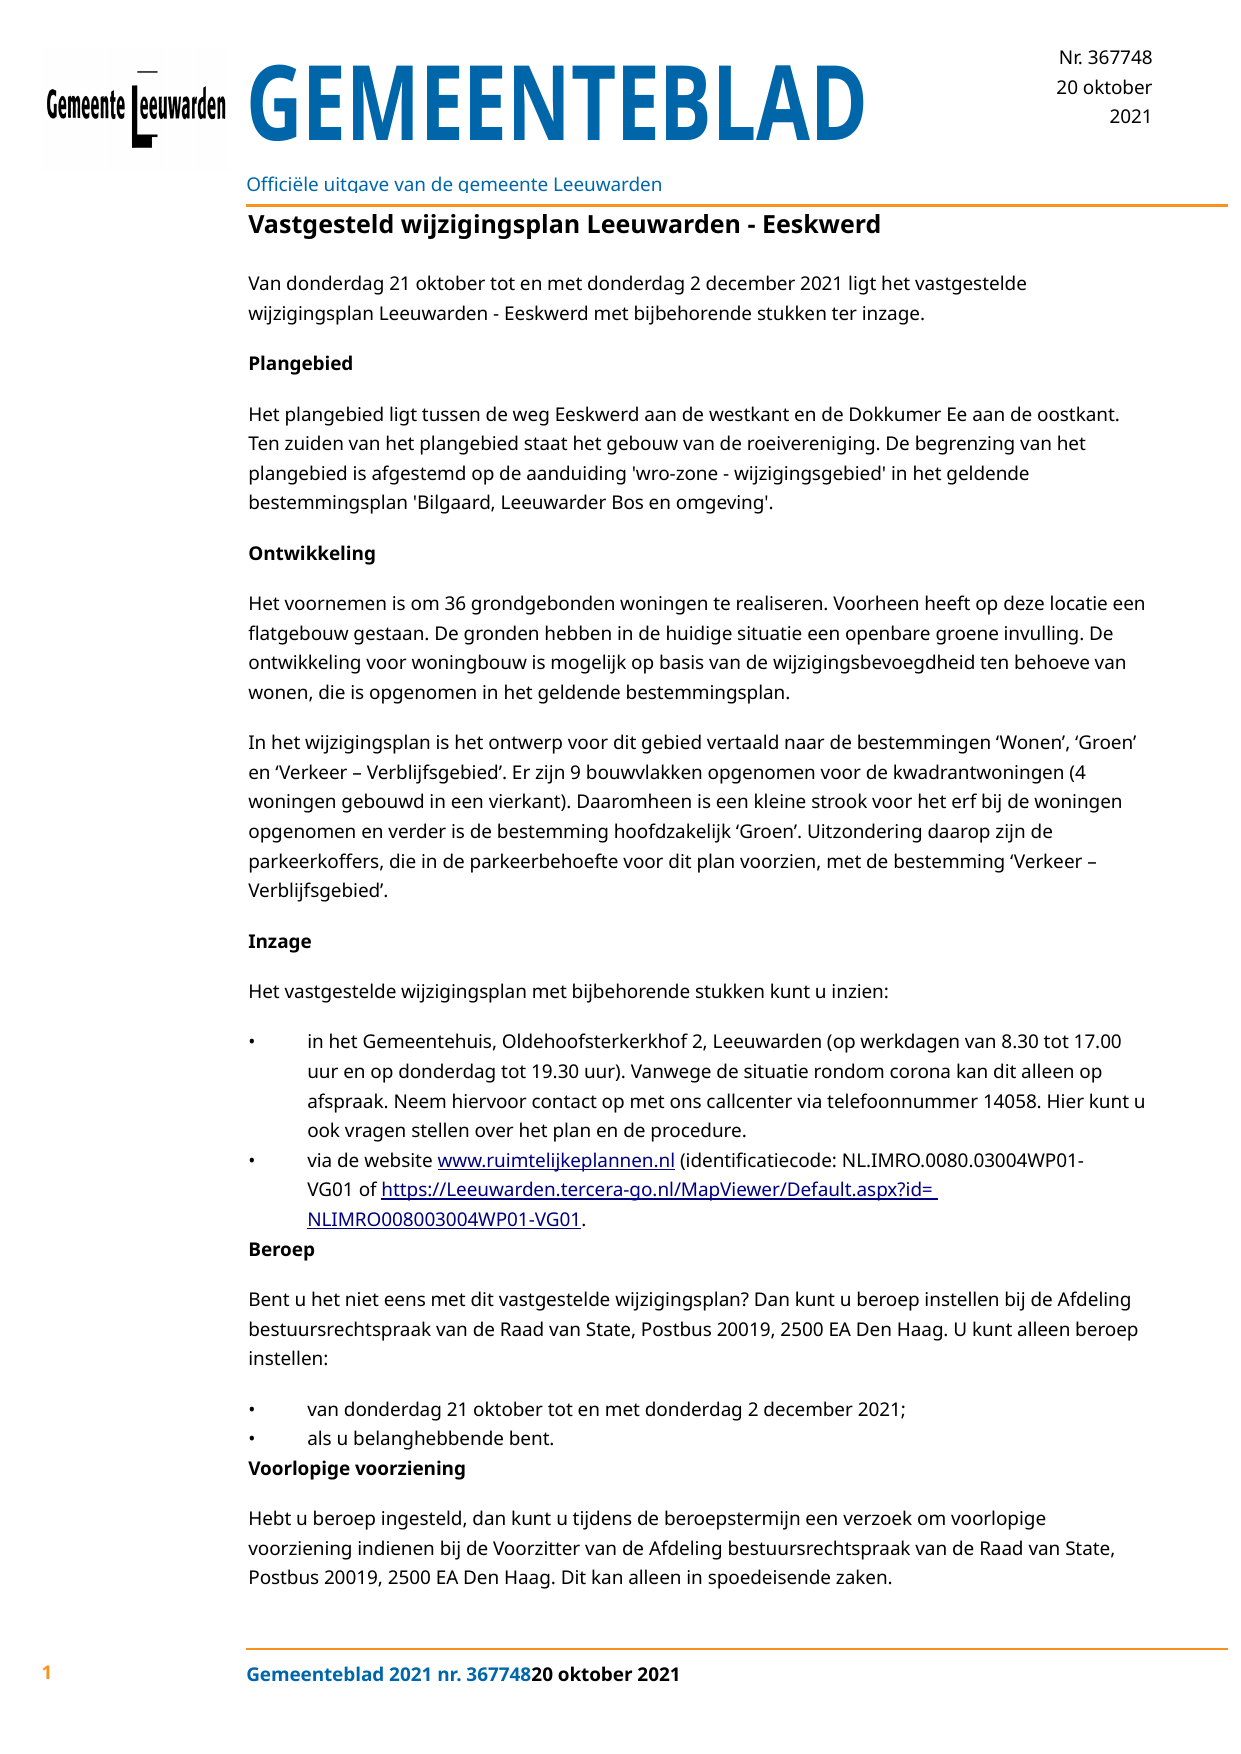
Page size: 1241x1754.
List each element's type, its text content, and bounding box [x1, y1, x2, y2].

text Vastgesteld wijzigingsplan Leeuwarden - Eeskwerd [248, 207, 1152, 241]
text Plangebied [248, 350, 1152, 376]
text Het plangebied ligt tussen de weg Eeskwerd aan de westkant en de Dokkumer Ee aan de oostkant. Ten zuiden van het plangebied staat het gebouw van de roeivereniging. De begrenzing van het plangebied is afgestemd op de aanduiding 'wro-zone - wijzigingsgebied' in het geldende bestemmingsplan 'Bilgaard, Leeuwarder Bos en omgeving'. [248, 401, 1152, 515]
list in het Gemeentehuis, Oldehoofsterkerkhof 2, Leeuwarden (op werkdagen van 8.30 tot 17.00 uur en op donderdag tot 19.30 uur). Vanwege de situatie rondom corona kan dit alleen op afspraak. Neem hiervoor contact op met ons callcenter via telefoonnummer 14058. Hier kunt u ook vragen stellen over het plan en de procedure. [248, 1029, 1152, 1143]
text Hebt u beroep ingesteld, dan kunt u tijdens de beroepstermijn een verzoek om voorlopige voorziening indienen bij de Voorzitter van de Afdeling bestuursrechtspraak van de Raad van State, Postbus 20019, 2500 EA Den Haag. Dit kan alleen in spoedeisende zaken. [248, 1505, 1152, 1590]
picture [41, 47, 231, 172]
text Voorlopige voorziening [248, 1455, 1152, 1481]
text Het vastgestelde wijzigingsplan met bijbehorende stukken kunt u inzien: [248, 978, 1152, 1004]
text Het voornemen is om 36 grondgebonden woningen te realiseren. Voorheen heeft op deze locatie een flatgebouw gestaan. De gronden hebben in de huidige situatie een openbare groene invulling. De ontwikkeling voor woningbouw is mogelijk op basis van de wijzigingsbevoegdheid ten behoeve van wonen, die is opgenomen in het geldende bestemmingsplan. [248, 590, 1152, 705]
text Van donderdag 21 oktober tot en met donderdag 2 december 2021 ligt het vastgestelde wijzigingsplan Leeuwarden - Eeskwerd met bijbehorende stukken ter inzage. [248, 270, 1152, 326]
list van donderdag 21 oktober tot en met donderdag 2 december 2021; [248, 1396, 1152, 1421]
text Ontwikkeling [248, 540, 1152, 566]
list als u belanghebbende bent. [248, 1425, 1152, 1451]
text Beroep [248, 1236, 1152, 1261]
list via de website www.ruimtelijkeplannen.nl (identificatiecode: NL.IMRO.0080.03004WP01-VG01 of https://Leeuwarden.tercera-go.nl/MapViewer/Default.aspx?id= NLIMRO008003004WP01-VG01. [248, 1147, 1152, 1232]
text Inzage [248, 928, 1152, 953]
text Bent u het niet eens met dit vastgestelde wijzigingsplan? Dan kunt u beroep instellen bij de Afdeling bestuursrechtspraak van de Raad van State, Postbus 20019, 2500 EA Den Haag. U kunt alleen beroep instellen: [248, 1286, 1152, 1371]
text In het wijzigingsplan is het ontwerp voor dit gebied vertaald naar de bestemmingen ‘Wonen’, ‘Groen’ en ‘Verkeer – Verblijfsgebied’. Er zijn 9 bouwvlakken opgenomen voor de kwadrantwoningen (4 woningen gebouwd in een vierkant). Daaromheen is een kleine strook voor het erf bij de woningen opgenomen en verder is de bestemming hoofdzakelijk ‘Groen’. Uitzondering daarop zijn de parkeerkoffers, die in de parkeerbehoefte voor dit plan voorzien, met de bestemming ‘Verkeer – Verblijfsgebied’. [248, 729, 1152, 903]
